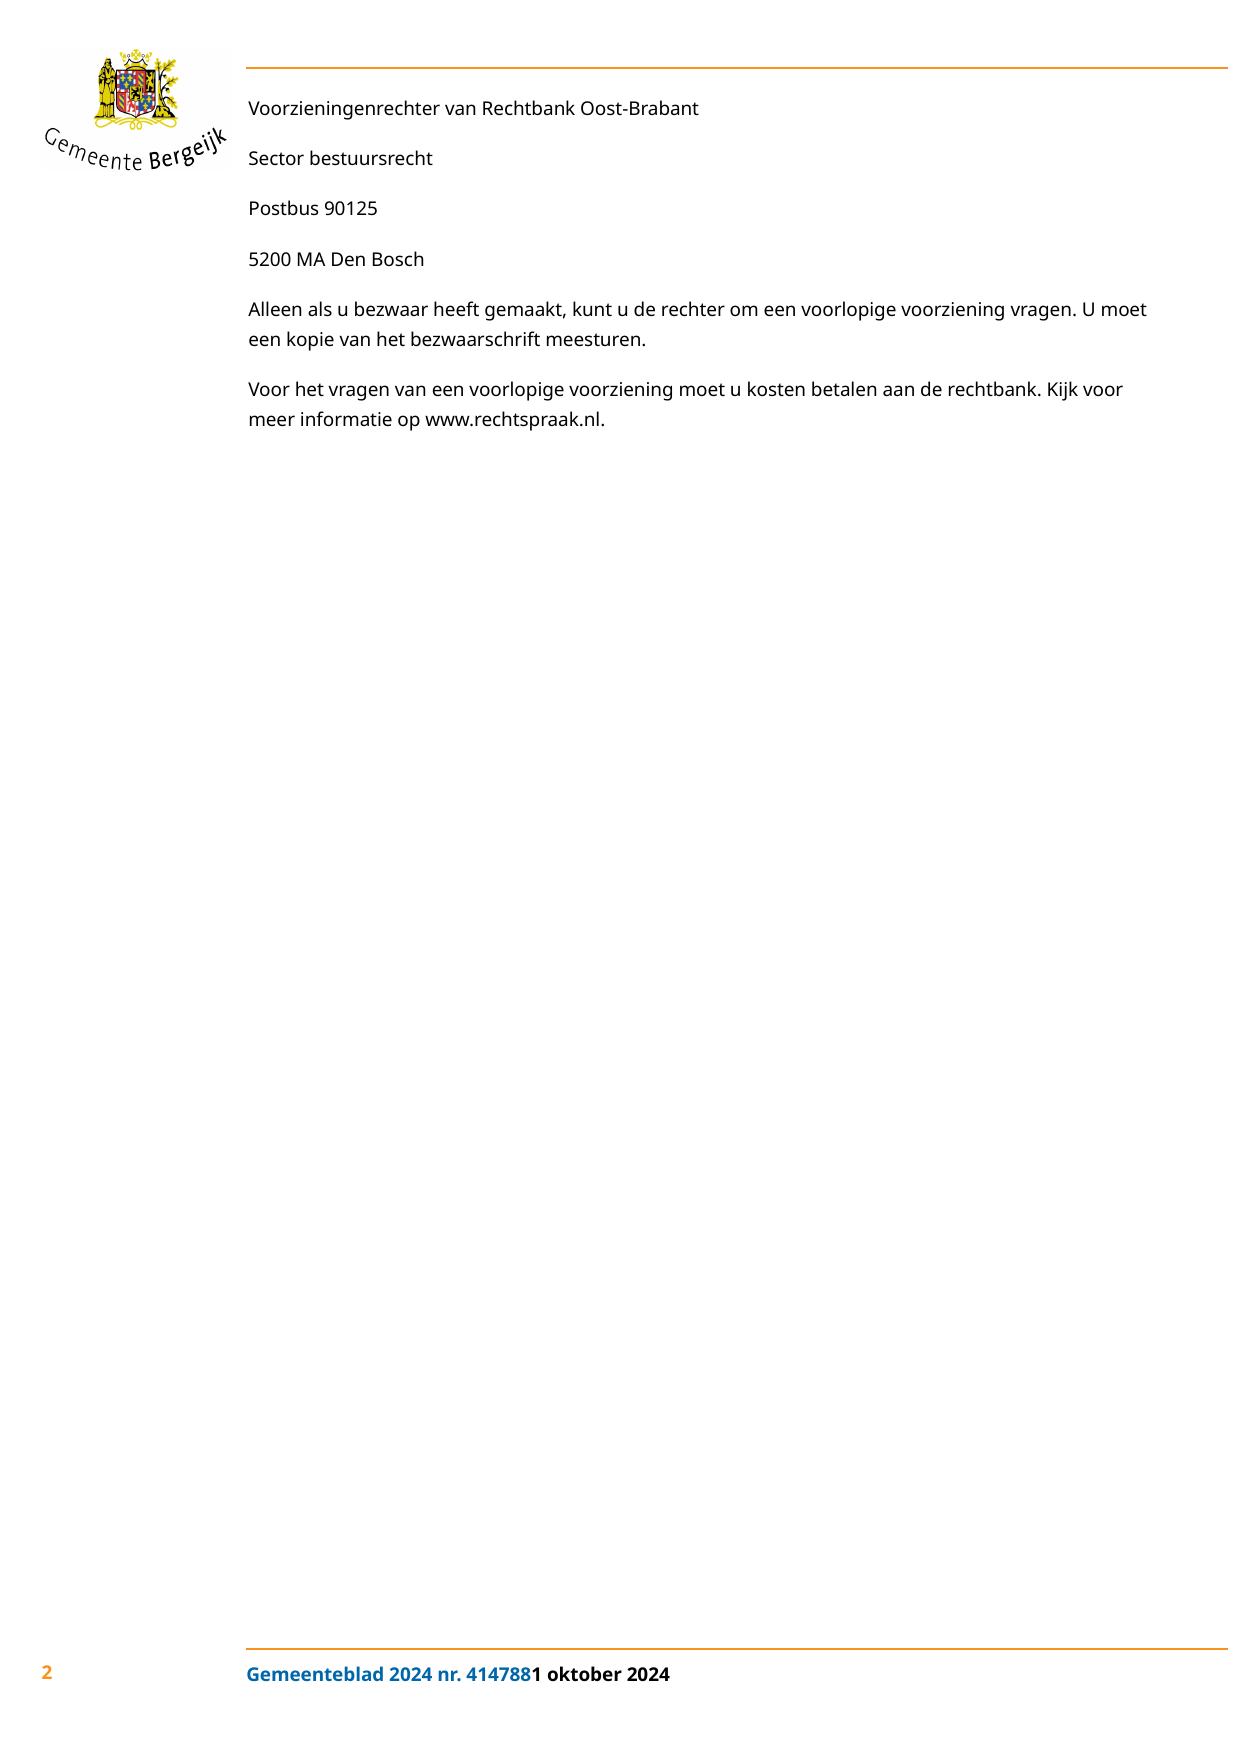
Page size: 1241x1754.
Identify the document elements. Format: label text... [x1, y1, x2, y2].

picture [41, 47, 231, 172]
text Alleen als u bezwaar heeft gemaakt, kunt u de rechter om een voorlopige voorziening vragen. U moet een kopie van het bezwaarschrift meesturen. [248, 296, 1152, 352]
text Voor het vragen van een voorlopige voorziening moet u kosten betalen aan de rechtbank. Kijk voor meer informatie op www.rechtspraak.nl. [248, 376, 1152, 432]
text 5200 MA Den Bosch [248, 246, 1152, 272]
text Postbus 90125 [248, 196, 1152, 221]
text Sector bestuursrecht [248, 145, 1152, 171]
text Voorzieningenrechter van Rechtbank Oost-Brabant [248, 95, 1152, 121]
